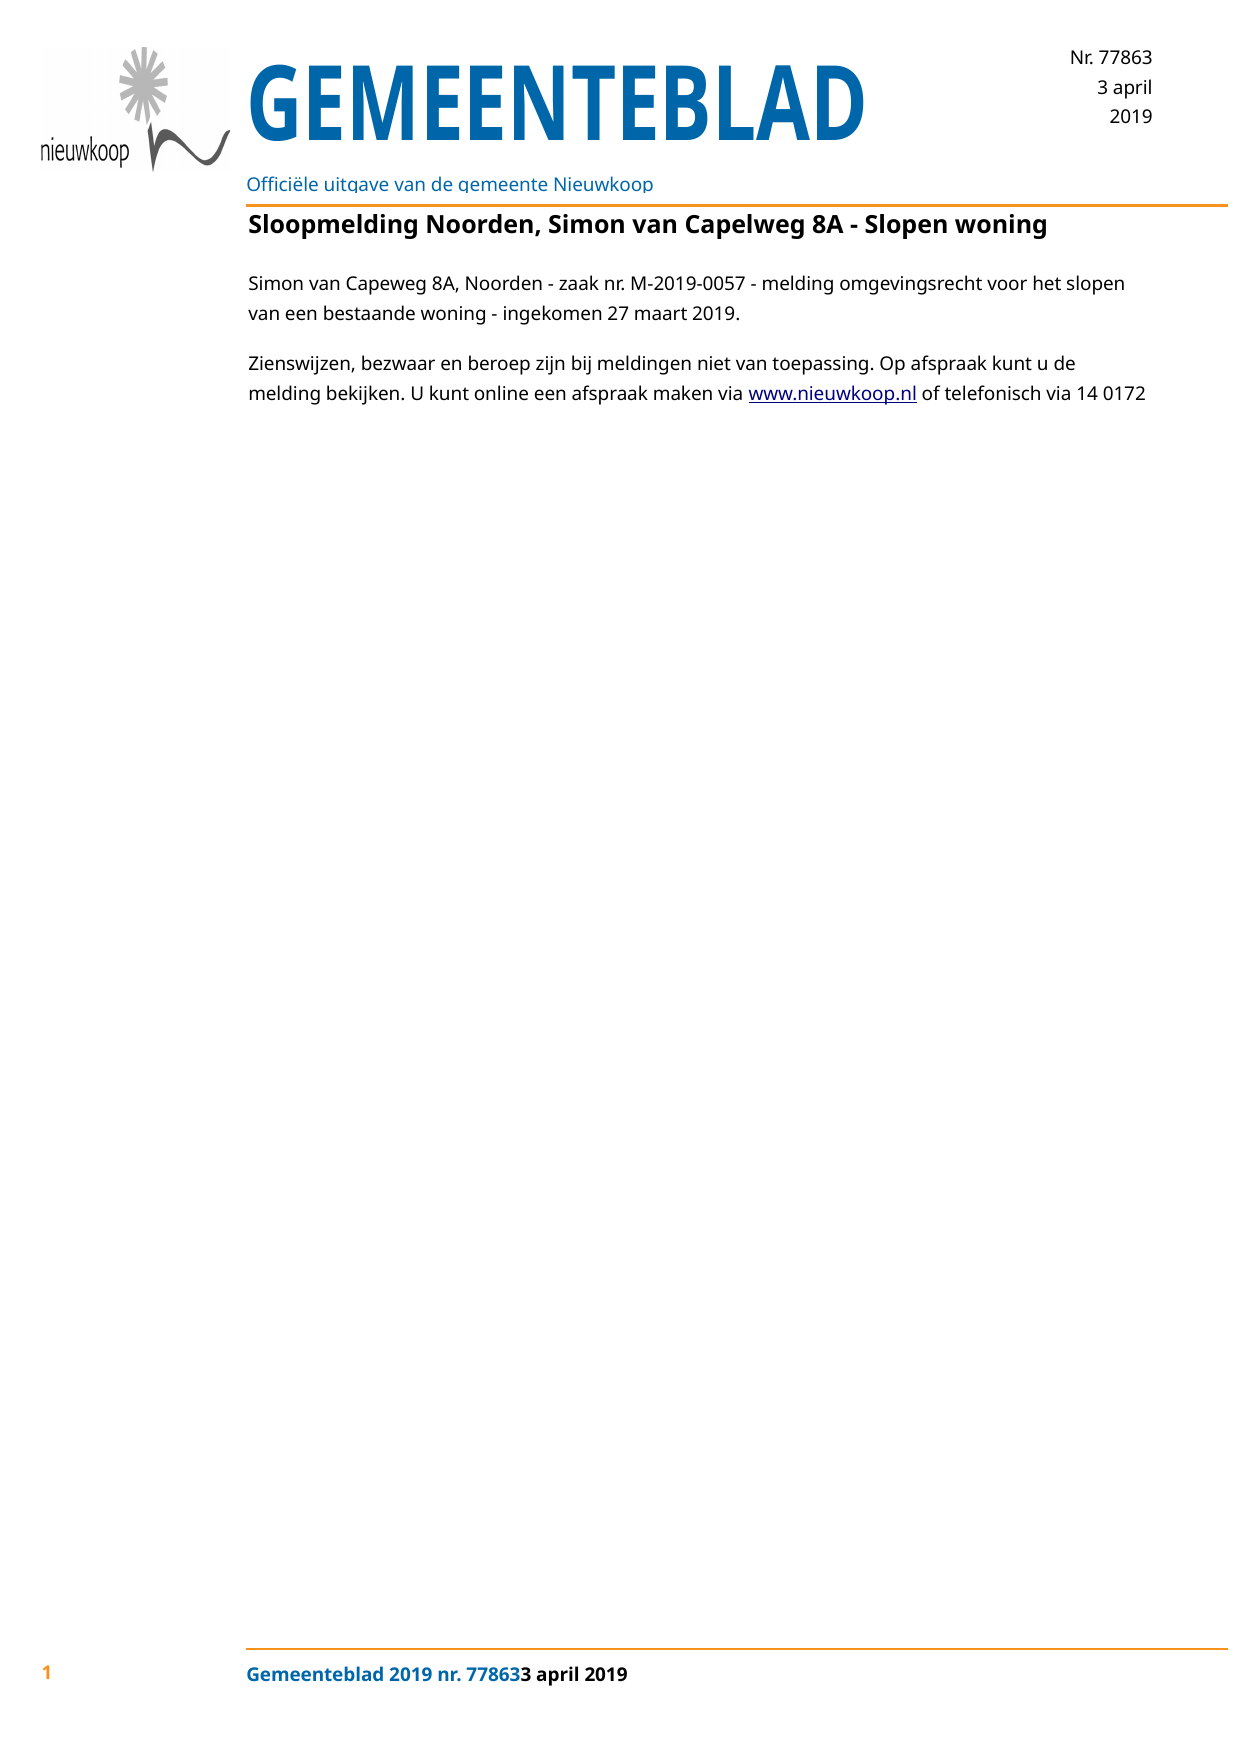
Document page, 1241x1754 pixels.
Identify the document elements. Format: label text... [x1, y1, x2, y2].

picture [41, 47, 231, 172]
text Zienswijzen, bezwaar en beroep zijn bij meldingen niet van toepassing. Op afspraak kunt u de melding bekijken. U kunt online een afspraak maken via www.nieuwkoop.nl of telefonisch via 14 0172 [248, 350, 1152, 406]
text Simon van Capeweg 8A, Noorden - zaak nr. M-2019-0057 - melding omgevingsrecht voor het slopen van een bestaande woning - ingekomen 27 maart 2019. [248, 270, 1152, 326]
text Sloopmelding Noorden, Simon van Capelweg 8A - Slopen woning [248, 207, 1152, 241]
